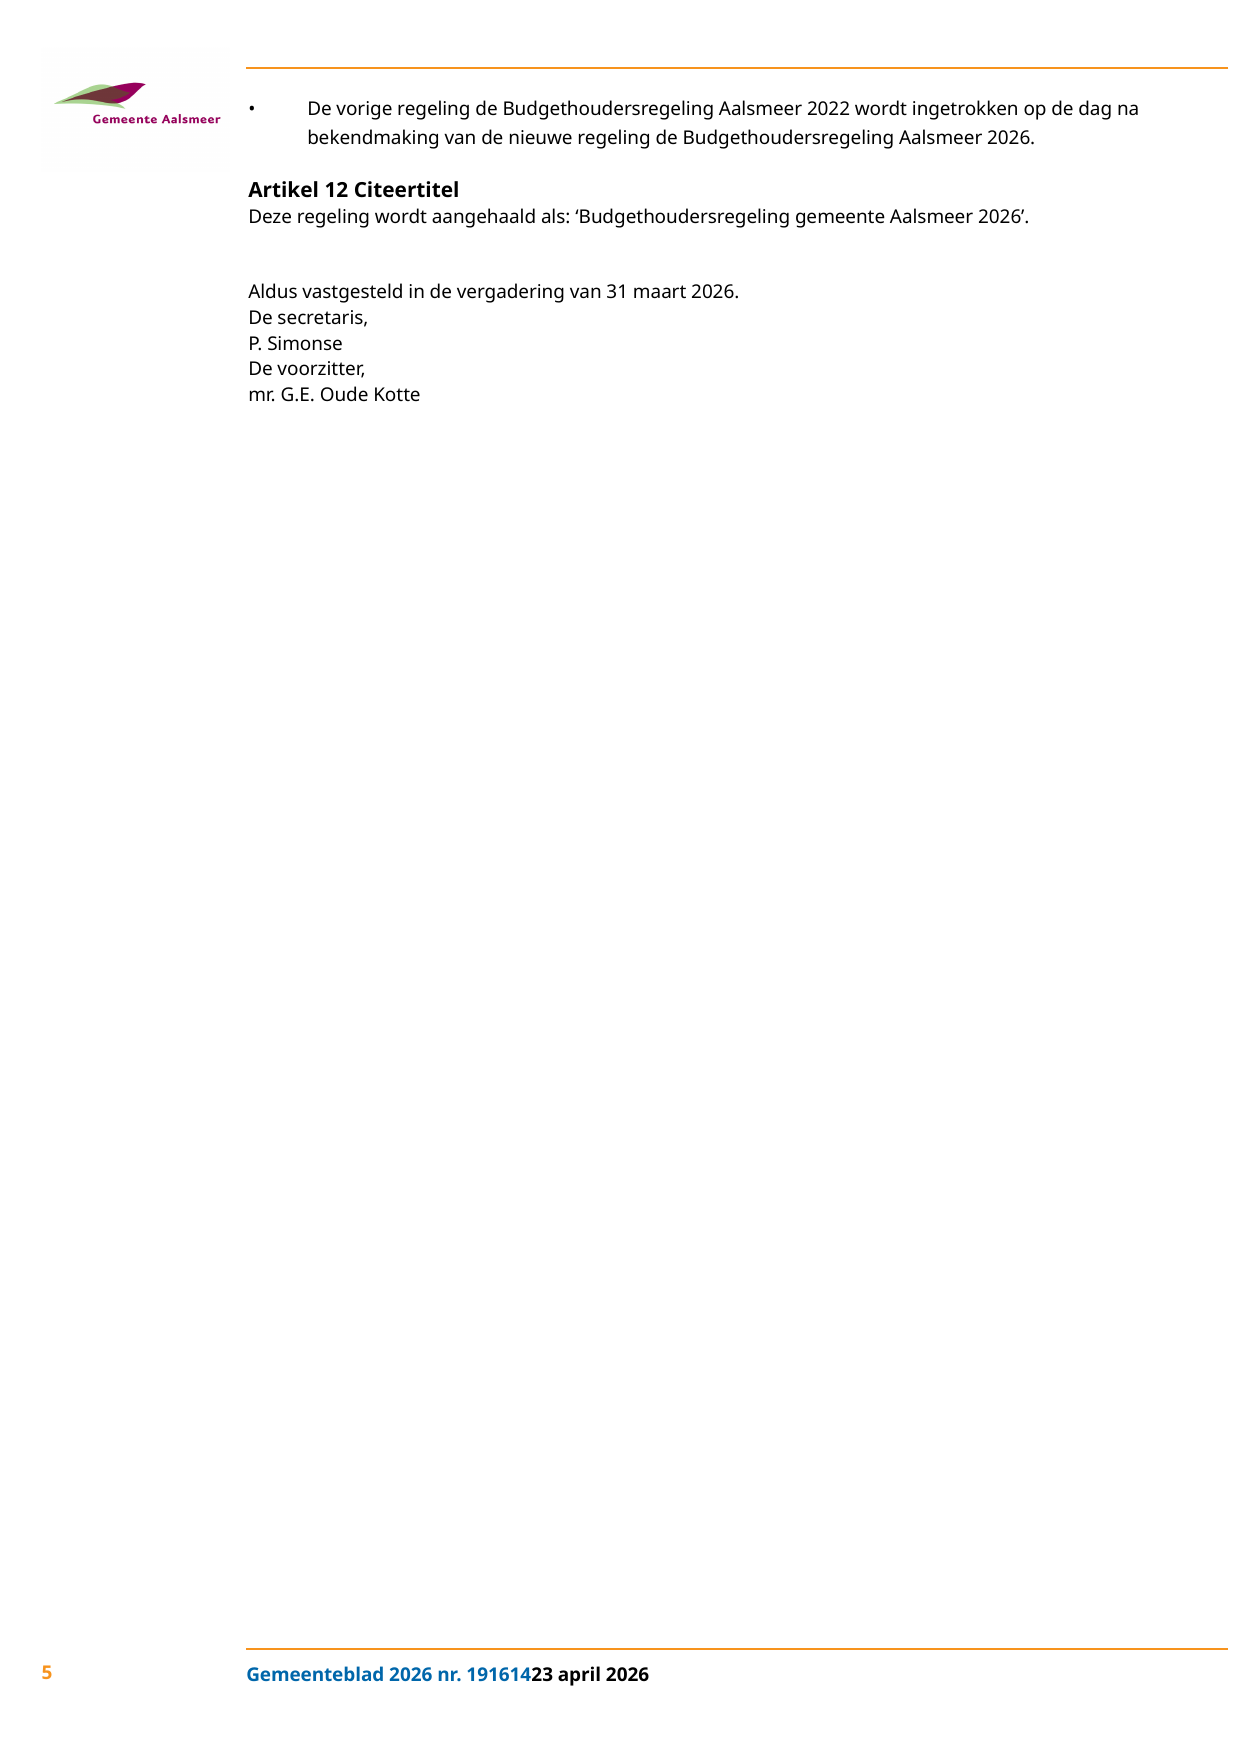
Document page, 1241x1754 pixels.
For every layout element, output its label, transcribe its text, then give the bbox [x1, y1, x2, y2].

picture [41, 47, 231, 172]
text mr. G.E. Oude Kotte [248, 381, 1152, 407]
list De vorige regeling de Budgethoudersregeling Aalsmeer 2022 wordt ingetrokken op de dag na bekendmaking van de nieuwe regeling de Budgethoudersregeling Aalsmeer 2026. [248, 95, 1152, 150]
text Aldus vastgesteld in de vergadering van 31 maart 2026. [248, 278, 1152, 304]
text Deze regeling wordt aangehaald als: ‘Budgethoudersregeling gemeente Aalsmeer 2026’. [248, 203, 1152, 229]
text De secretaris, [248, 304, 1152, 330]
text P. Simonse [248, 330, 1152, 356]
text De voorzitter, [248, 356, 1152, 381]
text Artikel 12 Citeertitel [248, 175, 1152, 203]
